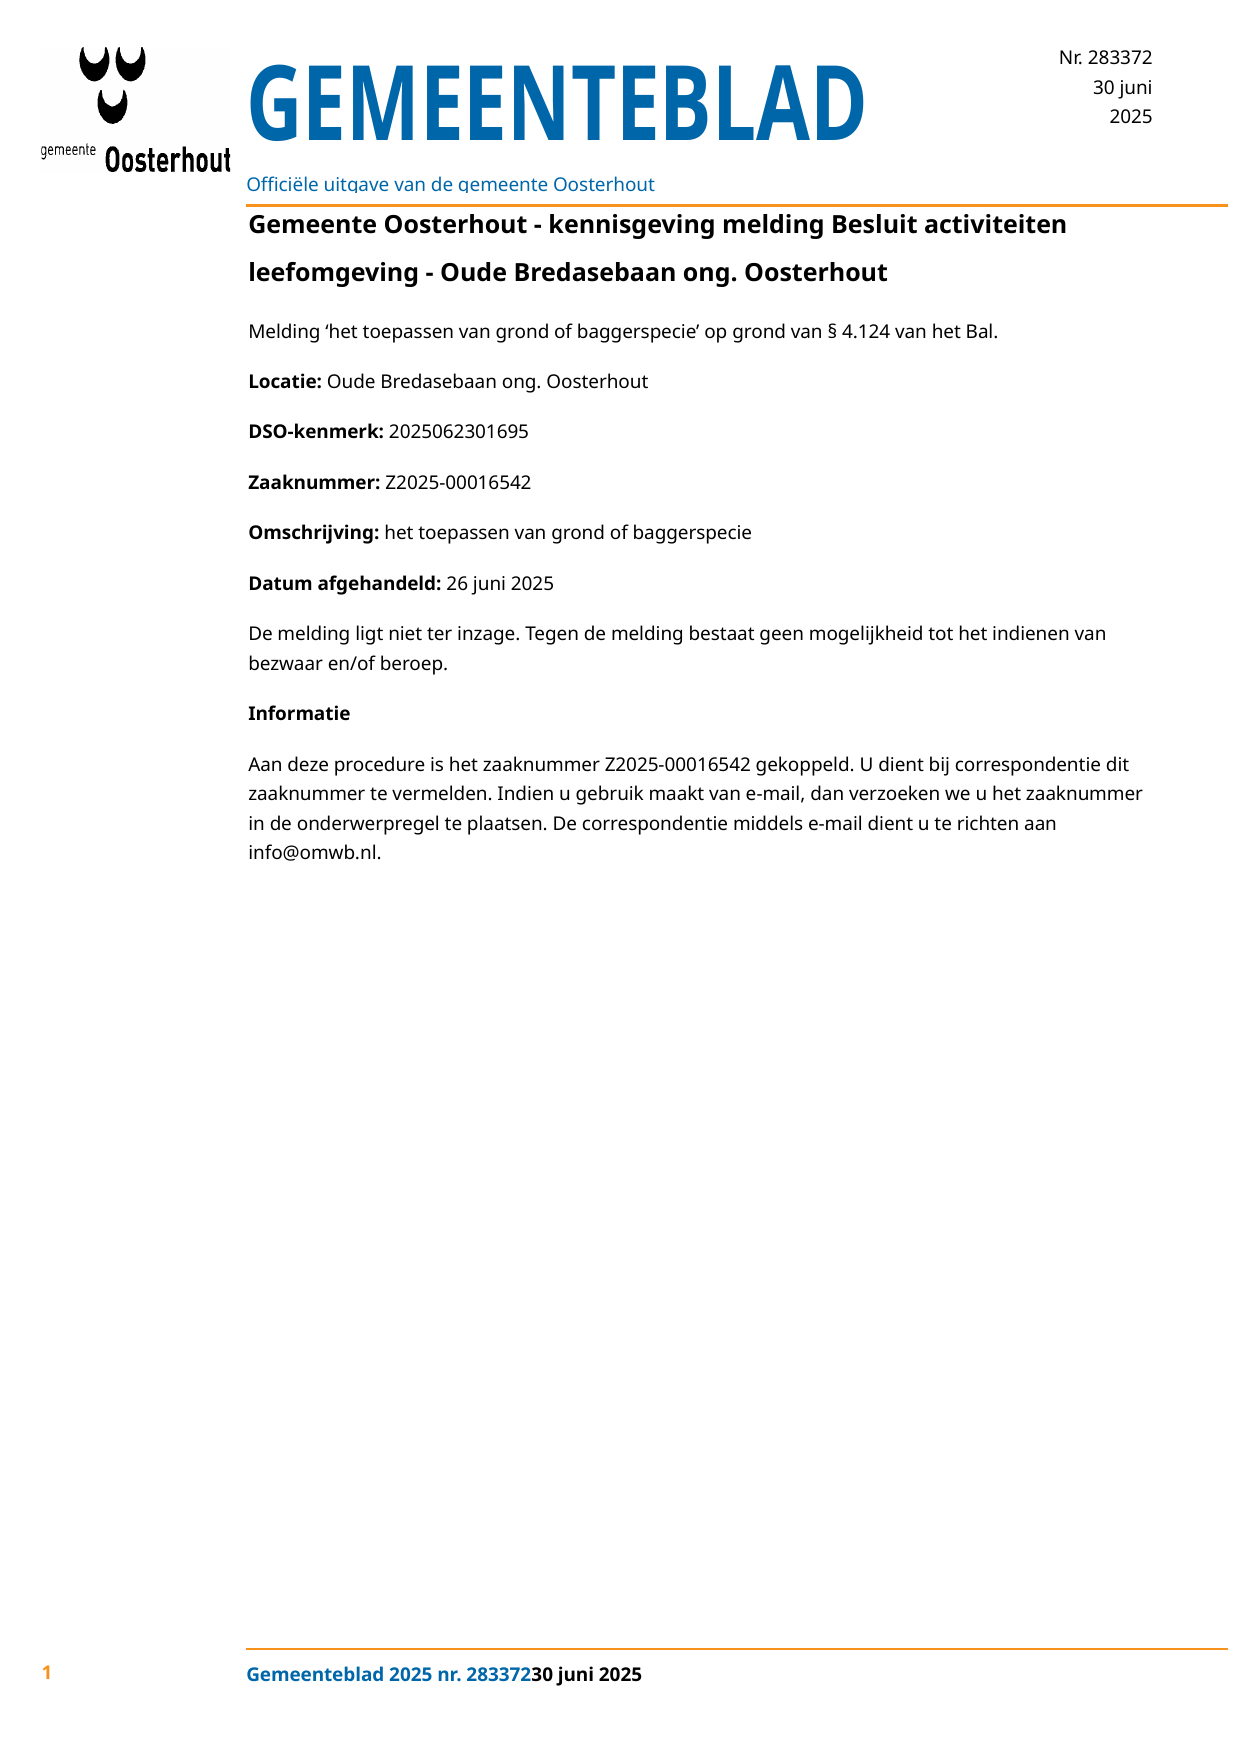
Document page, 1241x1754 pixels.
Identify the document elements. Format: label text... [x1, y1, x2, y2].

text Zaaknummer: Z2025-00016542 [248, 469, 1152, 495]
picture [41, 47, 231, 172]
text Informatie [248, 700, 1152, 726]
text De melding ligt niet ter inzage. Tegen de melding bestaat geen mogelijkheid tot het indienen van bezwaar en/of beroep. [248, 620, 1152, 676]
text Locatie: Oude Bredasebaan ong. Oosterhout [248, 368, 1152, 394]
text Aan deze procedure is het zaaknummer Z2025-00016542 gekoppeld. U dient bij correspondentie dit zaaknummer te vermelden. Indien u gebruik maakt van e-mail, dan verzoeken we u het zaaknummer in de onderwerpregel te plaatsen. De correspondentie middels e-mail dient u te richten aan info@omwb.nl. [248, 751, 1152, 865]
text Gemeente Oosterhout - kennisgeving melding Besluit activiteiten leefomgeving - Oude Bredasebaan ong. Oosterhout [248, 207, 1152, 288]
text Datum afgehandeld: 26 juni 2025 [248, 570, 1152, 596]
text Omschrijving: het toepassen van grond of baggerspecie [248, 519, 1152, 545]
text Melding ‘het toepassen van grond of baggerspecie’ op grond van § 4.124 van het Bal. [248, 318, 1152, 344]
text DSO-kenmerk: 2025062301695 [248, 419, 1152, 444]
